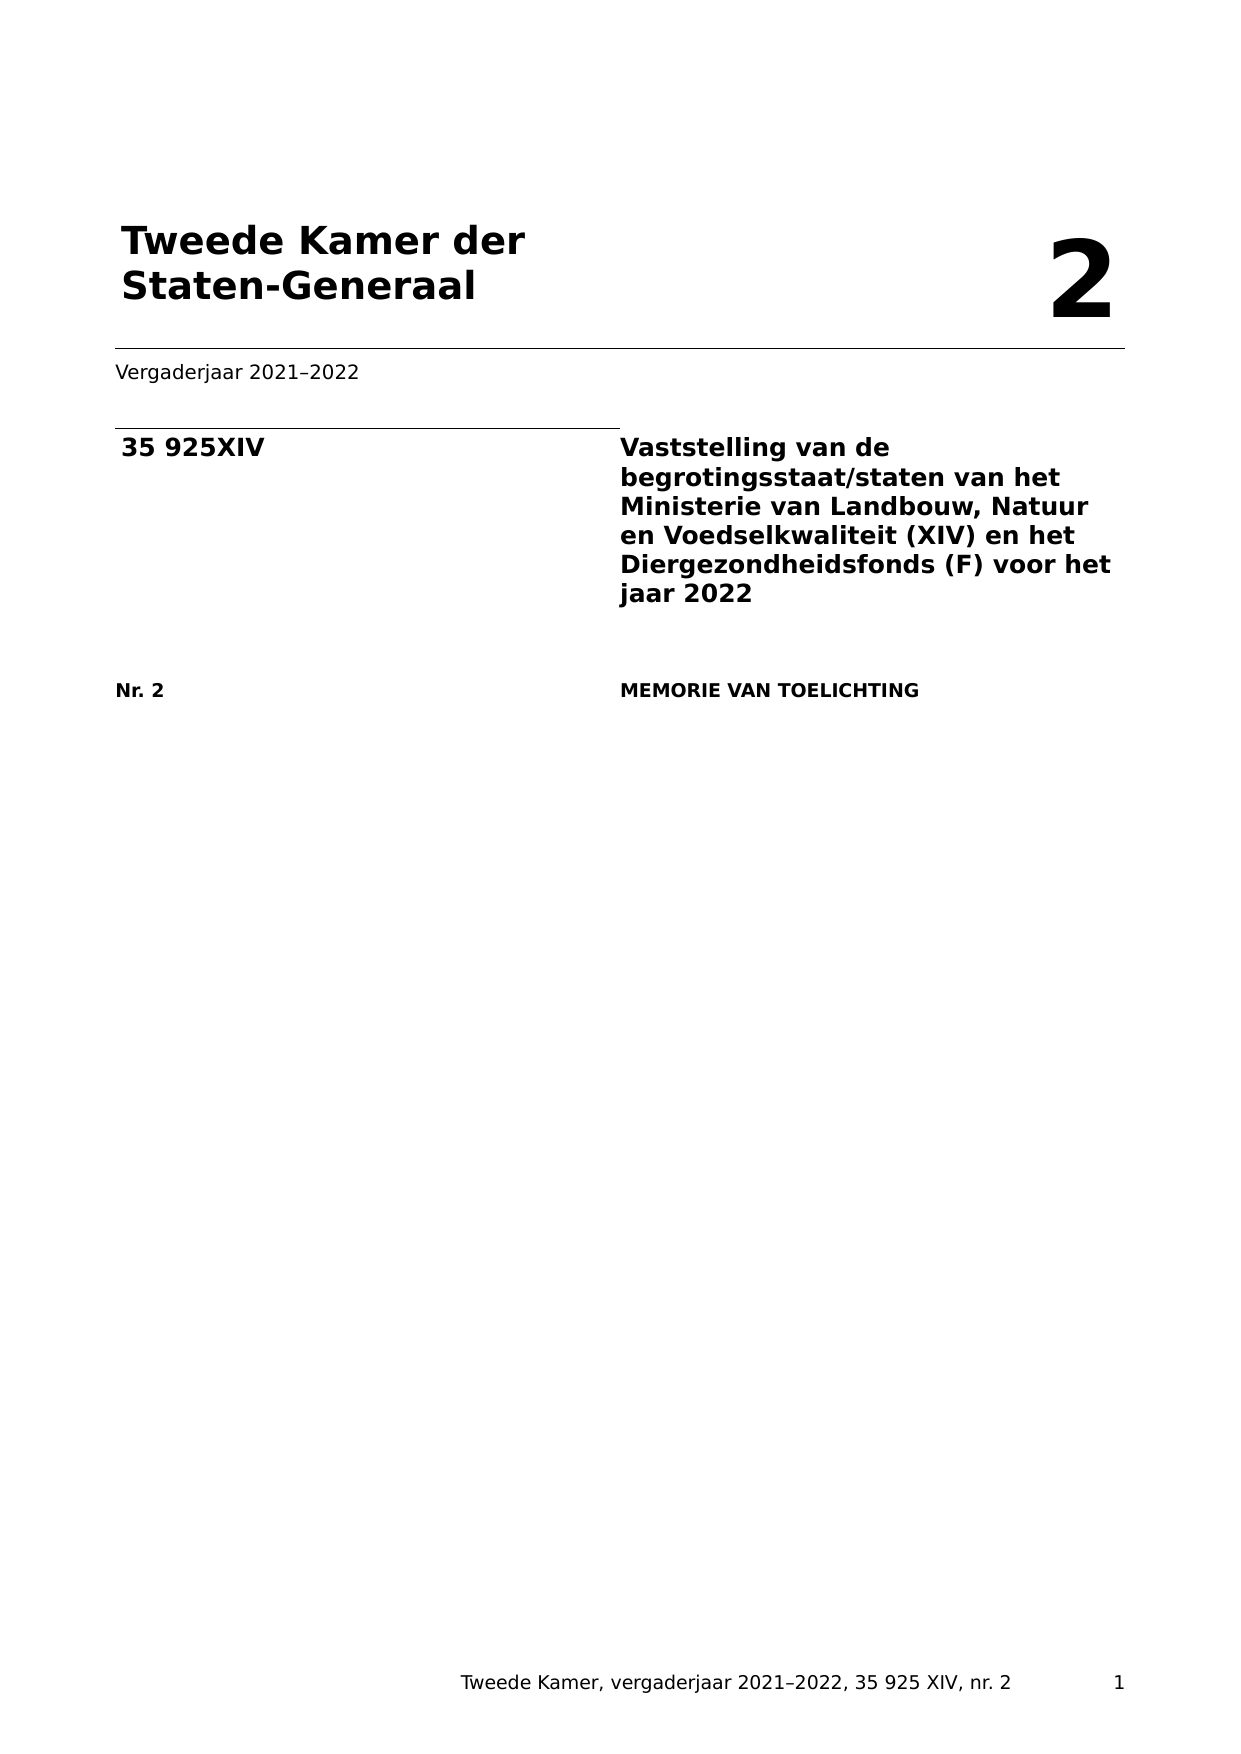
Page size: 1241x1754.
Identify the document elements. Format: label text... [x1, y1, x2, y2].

table_header 2 [620, 213, 1125, 348]
table_header Vaststelling van de begrotingsstaat/staten van het Ministerie van Landbouw, Natuur en Voedselkwaliteit (XIV) en het Diergezondheidsfonds (F) voor het jaar 2022 [620, 428, 1125, 614]
table_cell Vergaderjaar 2021–2022 [115, 349, 1125, 384]
table_header Tweede Kamer der Staten-Generaal [115, 213, 620, 348]
table_header 35 925XIV [115, 429, 620, 614]
table_header Nr. 2 [115, 680, 620, 724]
table_header Memorie van toelichting [620, 680, 1125, 724]
